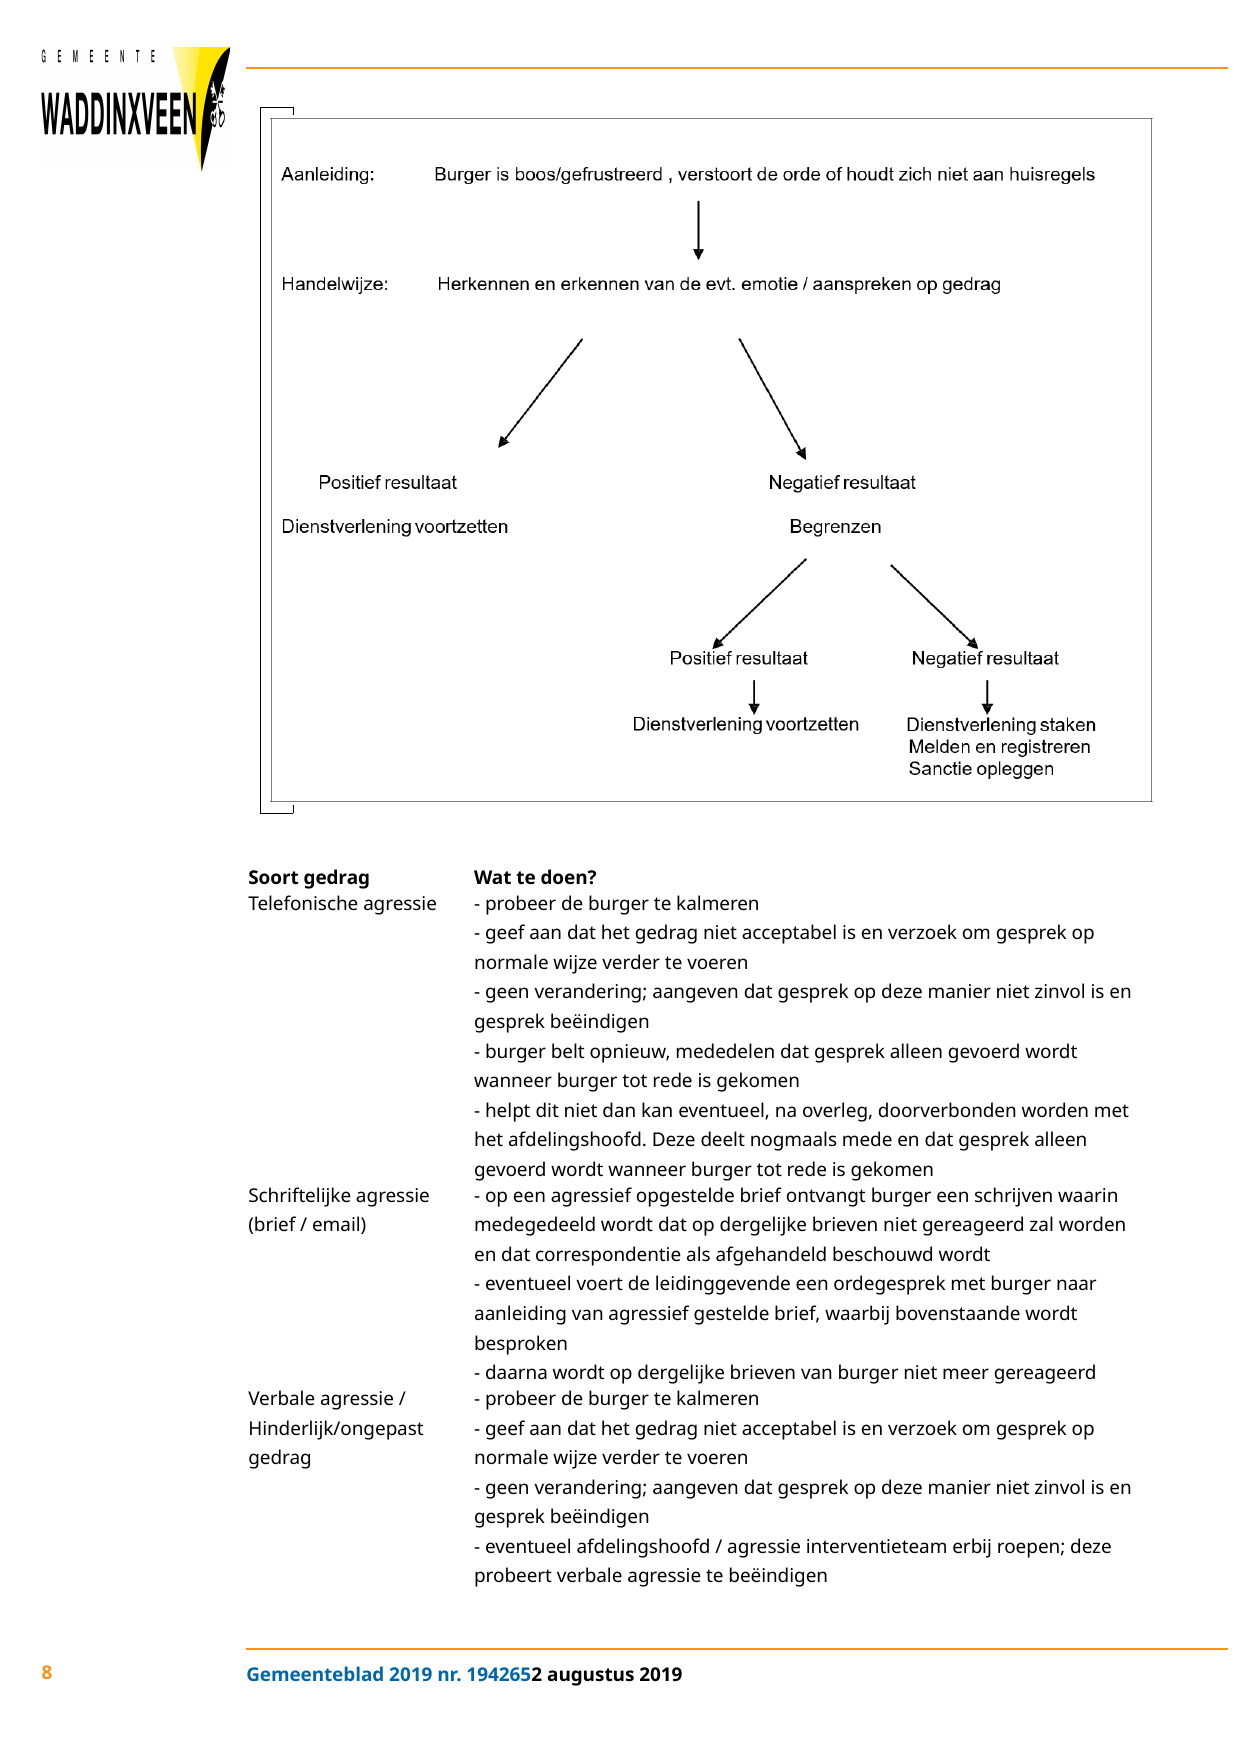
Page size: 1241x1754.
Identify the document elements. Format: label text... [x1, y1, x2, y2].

table_cell - probeer de burger te kalmeren - geef aan dat het gedrag niet acceptabel is en verzoek om gesprek op normale wijze verder te voeren - geen verandering; aangeven dat gesprek op deze manier niet zinvol is en gesprek beëindigen - eventueel afdelingshoofd / agressie interventieteam erbij roepen; deze probeert verbale agressie te beëindigen [474, 1385, 1152, 1588]
table_header Wat te doen? [474, 864, 1152, 890]
picture [268, 115, 1155, 805]
table_cell - op een agressief opgestelde brief ontvangt burger een schrijven waarin medegedeeld wordt dat op dergelijke brieven niet gereageerd zal worden en dat correspondentie als afgehandeld beschouwd wordt - eventueel voert de leidinggevende een ordegesprek met burger naar aanleiding van agressief gestelde brief, waarbij bovenstaande wordt besproken - daarna wordt op dergelijke brieven van burger niet meer gereageerd [474, 1182, 1152, 1385]
picture [41, 47, 231, 172]
table_cell - probeer de burger te kalmeren - geef aan dat het gedrag niet acceptabel is en verzoek om gesprek op normale wijze verder te voeren - geen verandering; aangeven dat gesprek op deze manier niet zinvol is en gesprek beëindigen - burger belt opnieuw, mededelen dat gesprek alleen gevoerd wordt wanneer burger tot rede is gekomen - helpt dit niet dan kan eventueel, na overleg, doorverbonden worden met het afdelingshoofd. Deze deelt nogmaals mede en dat gesprek alleen gevoerd wordt wanneer burger tot rede is gekomen [474, 890, 1152, 1182]
table_header Soort gedrag [248, 864, 474, 890]
table_cell Telefonische agressie [248, 890, 474, 1182]
table_cell Verbale agressie / Hinderlijk/ongepast gedrag [248, 1385, 474, 1588]
table_cell Schriftelijke agressie (brief / email) [248, 1182, 474, 1385]
